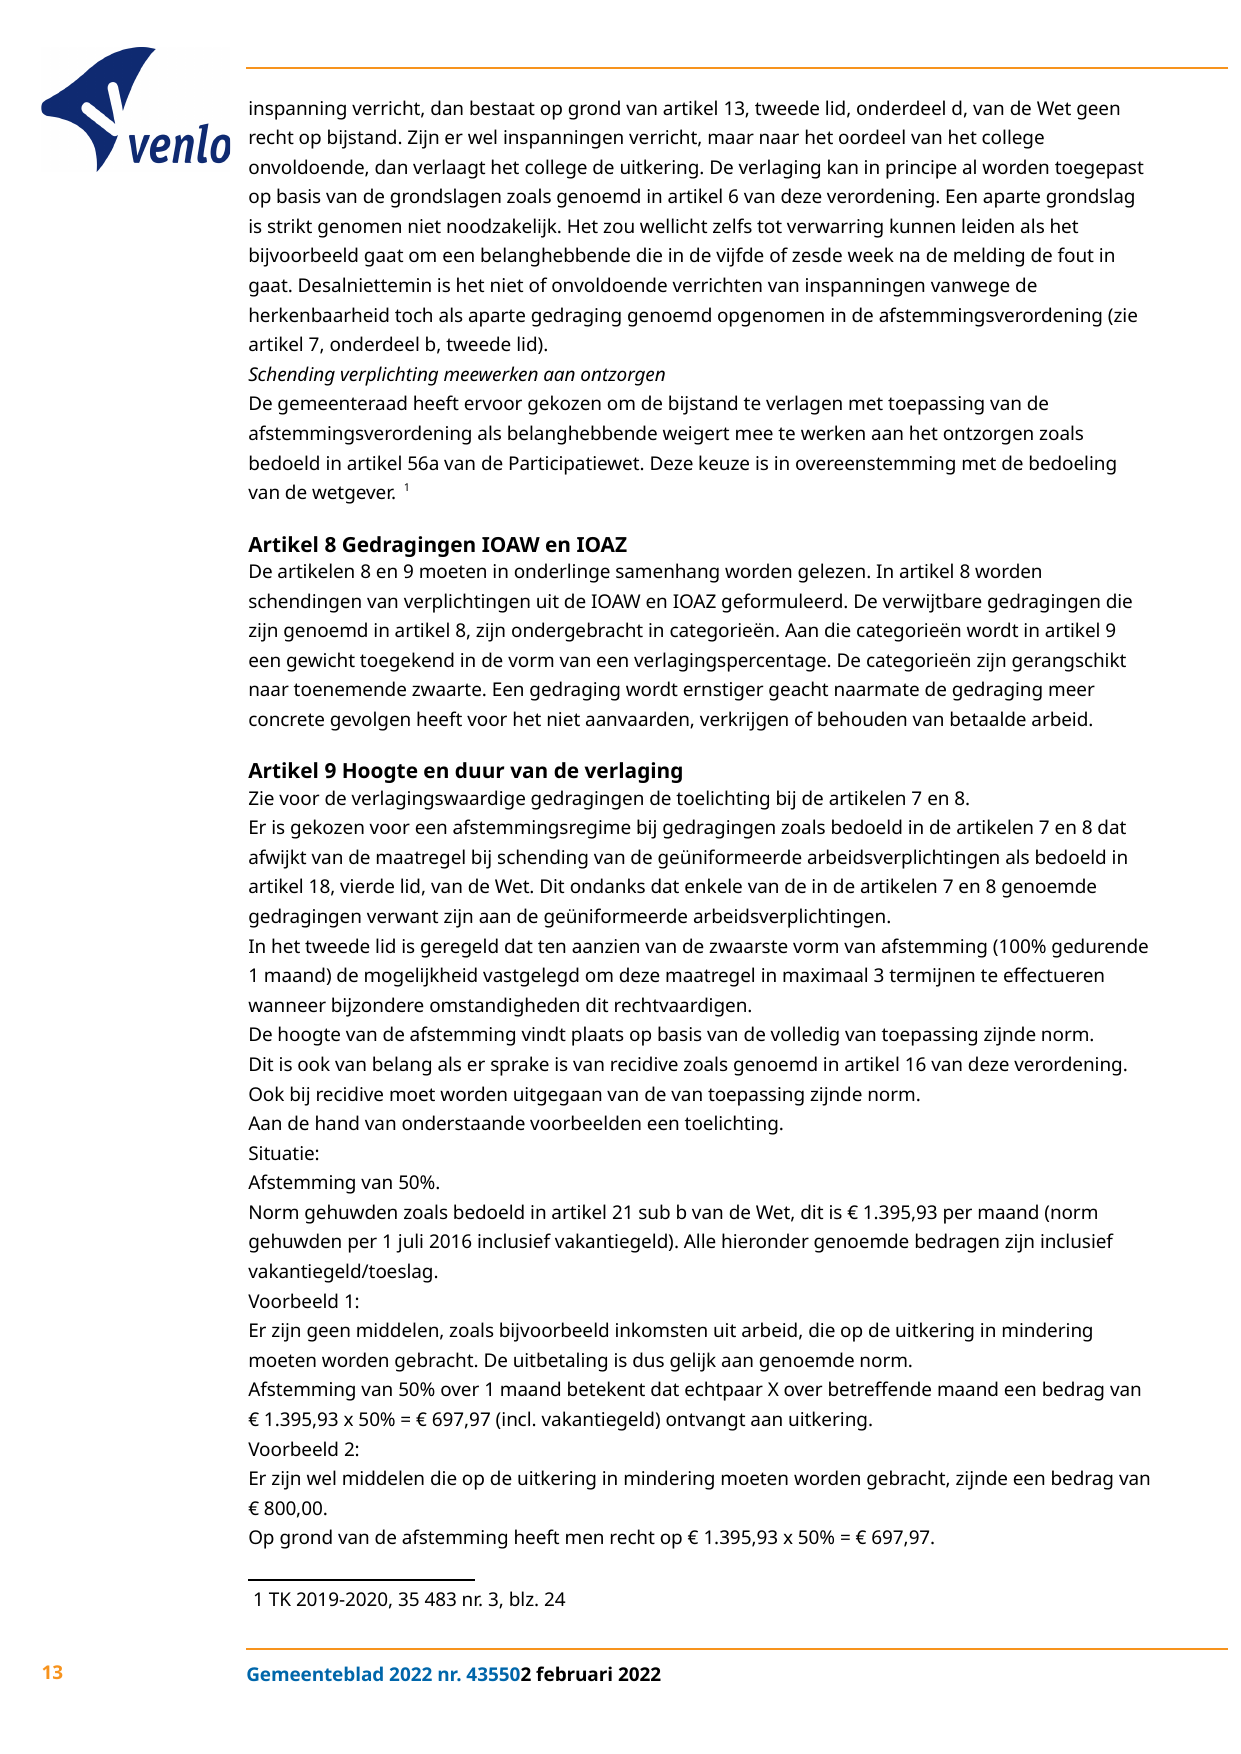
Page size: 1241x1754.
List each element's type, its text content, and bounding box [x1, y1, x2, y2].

text De hoogte van de afstemming vindt plaats op basis van de volledig van toepassing zijnde norm. [248, 1022, 1152, 1047]
text Er zijn geen middelen, zoals bijvoorbeeld inkomsten uit arbeid, die op de uitkering in mindering moeten worden gebracht. De uitbetaling is dus gelijk aan genoemde norm. [248, 1317, 1152, 1373]
text Artikel 8 Gedragingen IOAW en IOAZ [248, 530, 1152, 558]
text Er zijn wel middelen die op de uitkering in mindering moeten worden gebracht, zijnde een bedrag van € 800,00. [248, 1465, 1152, 1521]
text Voorbeeld 2: [248, 1436, 1152, 1462]
text Dit is ook van belang als er sprake is van recidive zoals genoemd in artikel 16 van deze verordening. Ook bij recidive moet worden uitgegaan van de van toepassing zijnde norm. [248, 1051, 1152, 1107]
text De artikelen 8 en 9 moeten in onderlinge samenhang worden gelezen. In artikel 8 worden schendingen van verplichtingen uit de IOAW en IOAZ geformuleerd. De verwijtbare gedragingen die zijn genoemd in artikel 8, zijn ondergebracht in categorieën. Aan die categorieën wordt in artikel 9 een gewicht toegekend in de vorm van een verlagingspercentage. De categorieën zijn gerangschikt naar toenemende zwaarte. Een gedraging wordt ernstiger geacht naarmate de gedraging meer concrete gevolgen heeft voor het niet aanvaarden, verkrijgen of behouden van betaalde arbeid. [248, 558, 1152, 732]
text Aan de hand van onderstaande voorbeelden een toelichting. [248, 1110, 1152, 1136]
text Afstemming van 50% over 1 maand betekent dat echtpaar X over betreffende maand een bedrag van € 1.395,93 x 50% = € 697,97 (incl. vakantiegeld) ontvangt aan uitkering. [248, 1377, 1152, 1432]
text In het tweede lid is geregeld dat ten aanzien van de zwaarste vorm van afstemming (100% gedurende 1 maand) de mogelijkheid vastgelegd om deze maatregel in maximaal 3 termijnen te effectueren wanneer bijzondere omstandigheden dit rechtvaardigen. [248, 933, 1152, 1018]
text Afstemming van 50%. [248, 1169, 1152, 1195]
text Op grond van de afstemming heeft men recht op € 1.395,93 x 50% = € 697,97. [248, 1524, 1152, 1550]
picture [41, 47, 231, 172]
text Norm gehuwden zoals bedoeld in artikel 21 sub b van de Wet, dit is € 1.395,93 per maand (norm gehuwden per 1 juli 2016 inclusief vakantiegeld). Alle hieronder genoemde bedragen zijn inclusief vakantiegeld/toeslag. [248, 1199, 1152, 1284]
text TK 2019-2020, 35 483 nr. 3, blz. 24 [248, 1586, 1152, 1612]
text Er is gekozen voor een afstemmingsregime bij gedragingen zoals bedoeld in de artikelen 7 en 8 dat afwijkt van de maatregel bij schending van de geüniformeerde arbeidsverplichtingen als bedoeld in artikel 18, vierde lid, van de Wet. Dit ondanks dat enkele van de in de artikelen 7 en 8 genoemde gedragingen verwant zijn aan de geüniformeerde arbeidsverplichtingen. [248, 814, 1152, 929]
text Artikel 9 Hoogte en duur van de verlaging [248, 757, 1152, 785]
text De gemeenteraad heeft ervoor gekozen om de bijstand te verlagen met toepassing van de afstemmingsverordening als belanghebbende weigert mee te werken aan het ontzorgen zoals bedoeld in artikel 56a van de Participatiewet. Deze keuze is in overeenstemming met de bedoeling van de wetgever. [248, 391, 1152, 505]
text Voorbeeld 1: [248, 1288, 1152, 1314]
text Zie voor de verlagingswaardige gedragingen de toelichting bij de artikelen 7 en 8. [248, 785, 1152, 811]
text Situatie: [248, 1140, 1152, 1166]
text inspanning verricht, dan bestaat op grond van artikel 13, tweede lid, onderdeel d, van de Wet geen recht op bijstand. Zijn er wel inspanningen verricht, maar naar het oordeel van het college onvoldoende, dan verlaagt het college de uitkering. De verlaging kan in principe al worden toegepast op basis van de grondslagen zoals genoemd in artikel 6 van deze verordening. Een aparte grondslag is strikt genomen niet noodzakelijk. Het zou wellicht zelfs tot verwarring kunnen leiden als het bijvoorbeeld gaat om een belanghebbende die in de vijfde of zesde week na de melding de fout in gaat. Desalniettemin is het niet of onvoldoende verrichten van inspanningen vanwege de herkenbaarheid toch als aparte gedraging genoemd opgenomen in de afstemmingsverordening (zie artikel 7, onderdeel b, tweede lid). [248, 95, 1152, 357]
text Schending verplichting meewerken aan ontzorgen [248, 361, 1152, 387]
